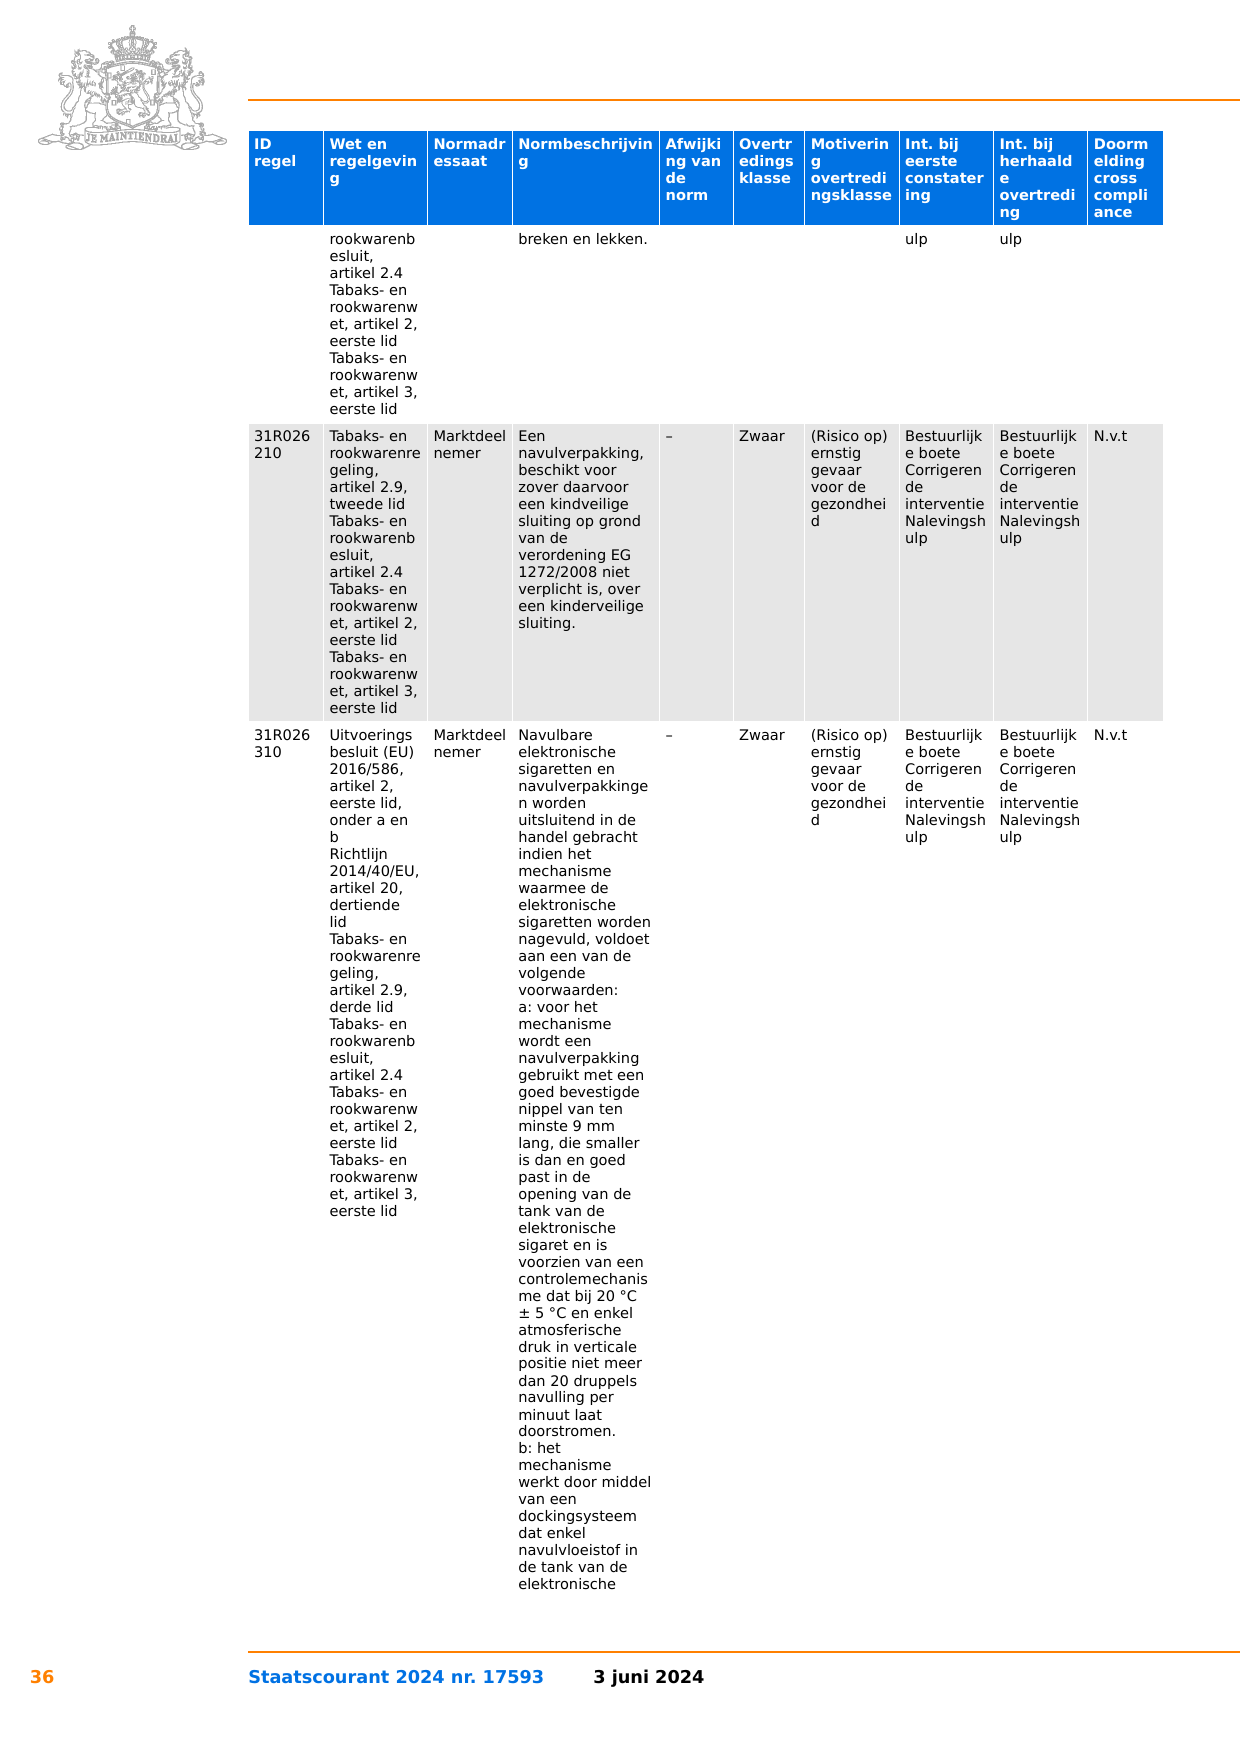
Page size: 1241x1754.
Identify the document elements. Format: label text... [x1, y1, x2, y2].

table_cell N.v.t [1088, 723, 1163, 1598]
table_header Doormelding cross compliance [1088, 131, 1163, 225]
table_cell [660, 226, 733, 422]
table_header Int. bij herhaalde overtreding [994, 131, 1087, 225]
table_header ID regel [249, 131, 323, 225]
table_cell (Risico op) ernstig gevaar voor de gezondheid [805, 424, 899, 721]
table_cell Marktdeelnemer [428, 424, 512, 721]
table_header Int. bij eerste constatering [900, 131, 993, 225]
table_cell rookwarenbesluit, artikel 2.4 Tabaks- en rookwarenwet, artikel 2, eerste lid Tabaks- en rookwarenwet, artikel 3, eerste lid [324, 226, 427, 422]
table_header Motivering overtredingsklasse [805, 131, 899, 225]
table_cell [734, 226, 804, 422]
table_cell Marktdeelnemer [428, 723, 512, 1598]
table_header Overtredingsklasse [734, 131, 804, 225]
table_cell Bestuurlijke boete Corrigerende interventie Nalevingshulp [900, 424, 993, 721]
table_cell [249, 226, 323, 422]
table_cell [428, 226, 512, 422]
table_cell (Risico op) ernstig gevaar voor de gezondheid [805, 723, 899, 1598]
table_header Normadressaat [428, 131, 512, 225]
table_cell Bestuurlijke boete Corrigerende interventie Nalevingshulp [900, 723, 993, 1598]
table_cell – [660, 424, 733, 721]
table_cell ulp [900, 226, 993, 422]
table_header Normbeschrijving [513, 131, 659, 225]
table_cell Navulbare elektronische sigaretten en navulverpakkingen worden uitsluitend in de handel gebracht indien het mechanisme waarmee de elektronische sigaretten worden nagevuld, voldoet aan een van de volgende voorwaarden: a: voor het mechanisme wordt een navulverpakking gebruikt met een goed bevestigde nippel van ten minste 9 mm lang, die smaller is dan en goed past in de opening van de tank van de elektronische sigaret en is voorzien van een controlemechanisme dat bij 20 °C ± 5 °C en enkel atmosferische druk in verticale positie niet meer dan 20 druppels navulling per minuut laat doorstromen. b: het mechanisme werkt door middel van een dockingsysteem dat enkel navulvloeistof in de tank van de elektronische [513, 723, 659, 1598]
picture [38, 25, 227, 150]
table_cell Zwaar [734, 723, 804, 1598]
table_header Afwijking van de norm [660, 131, 733, 225]
table_cell Bestuurlijke boete Corrigerende interventie Nalevingshulp [994, 424, 1087, 721]
table_cell Een navulverpakking, beschikt voor zover daarvoor een kindveilige sluiting op grond van de verordening EG 1272/2008 niet verplicht is, over een kinderveilige sluiting. [513, 424, 659, 721]
table_cell Tabaks- en rookwarenregeling, artikel 2.9, tweede lid Tabaks- en rookwarenbesluit, artikel 2.4 Tabaks- en rookwarenwet, artikel 2, eerste lid Tabaks- en rookwarenwet, artikel 3, eerste lid [324, 424, 427, 721]
table_cell – [660, 723, 733, 1598]
table_cell ulp [994, 226, 1087, 422]
table_cell [805, 226, 899, 422]
table_cell [1088, 226, 1163, 422]
table_cell breken en lekken. [513, 226, 659, 422]
table_cell N.v.t [1088, 424, 1163, 721]
table_cell Bestuurlijke boete Corrigerende interventie Nalevingshulp [994, 723, 1087, 1598]
table_cell 31R026210 [249, 424, 323, 721]
table_cell Uitvoeringsbesluit (EU) 2016/586, artikel 2, eerste lid, onder a en b Richtlijn 2014/40/EU, artikel 20, dertiende lid Tabaks- en rookwarenregeling, artikel 2.9, derde lid Tabaks- en rookwarenbesluit, artikel 2.4 Tabaks- en rookwarenwet, artikel 2, eerste lid Tabaks- en rookwarenwet, artikel 3, eerste lid [324, 723, 427, 1598]
table_cell Zwaar [734, 424, 804, 721]
table_header Wet en regelgeving [324, 131, 427, 225]
table_cell 31R026310 [249, 723, 323, 1598]
